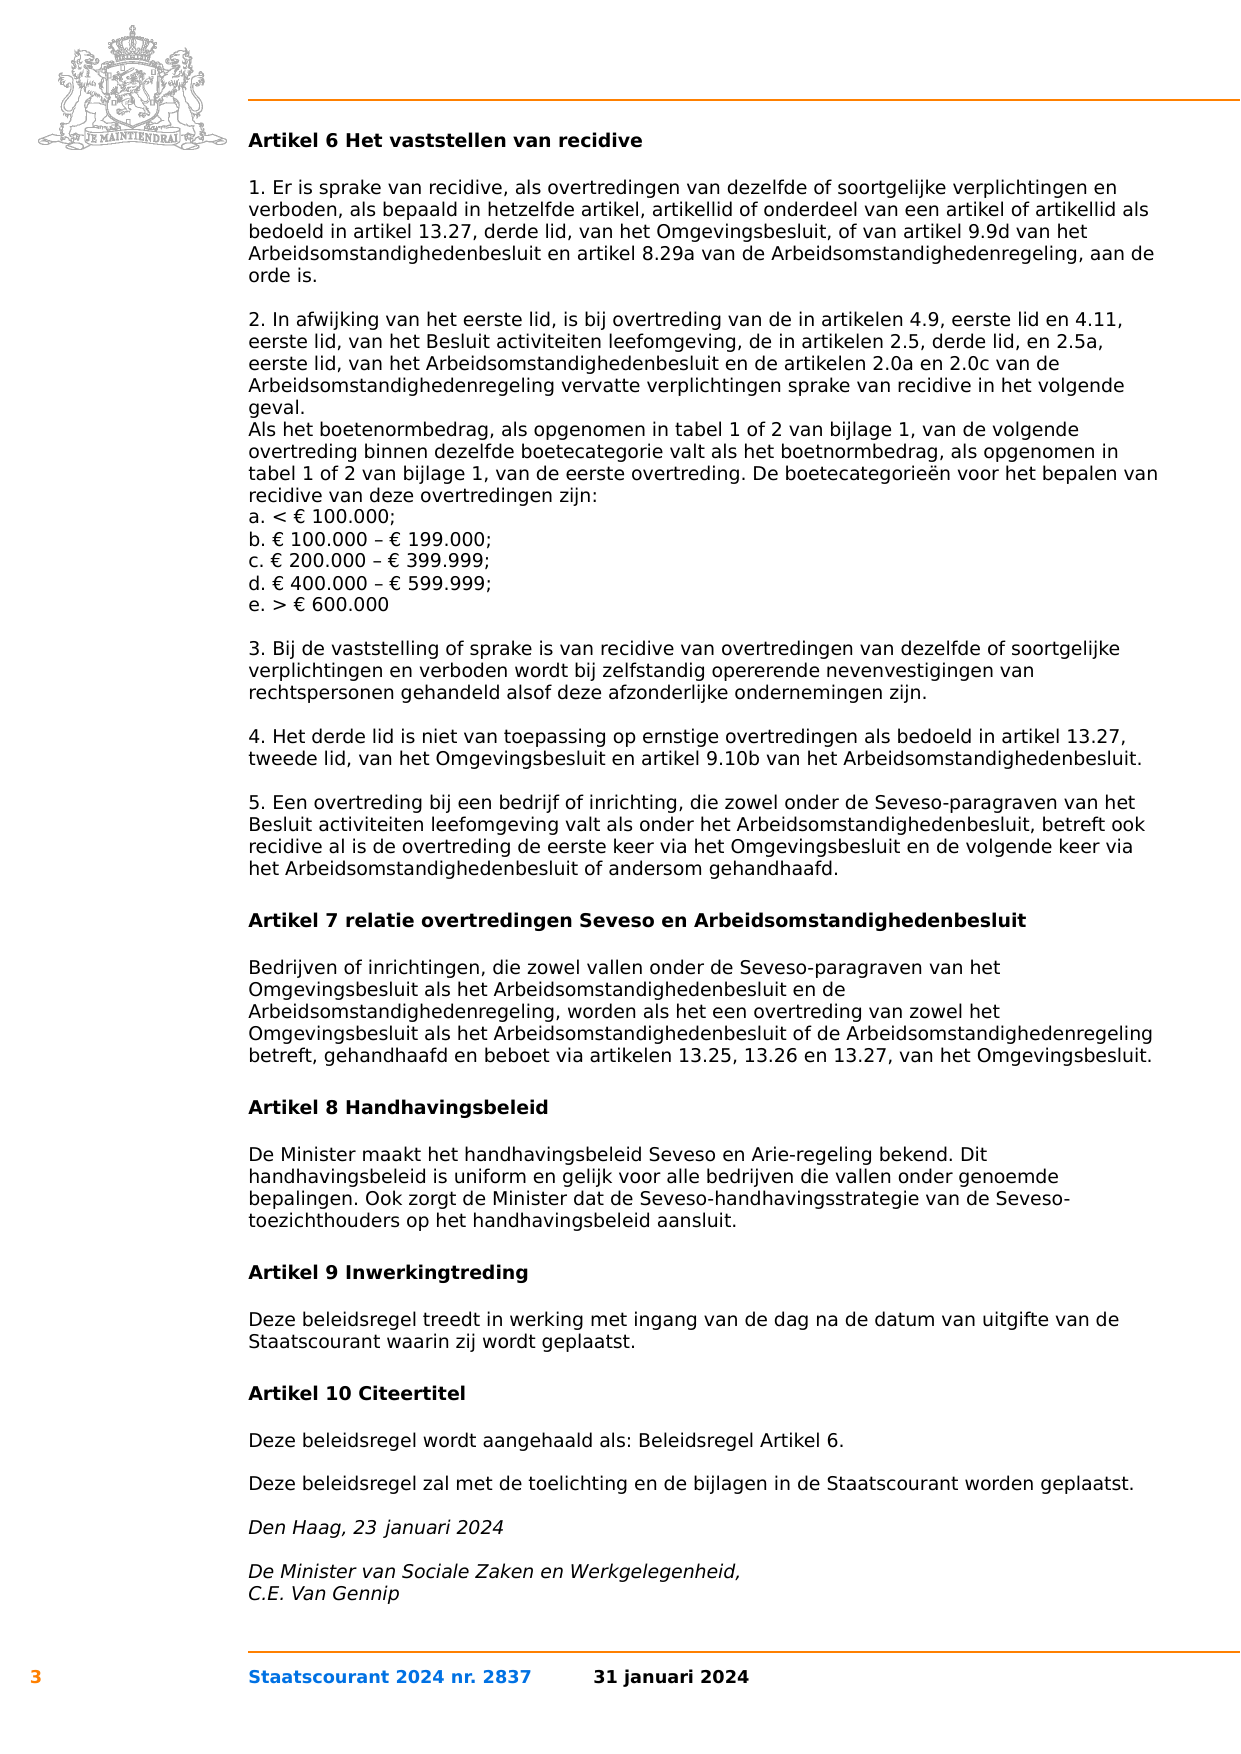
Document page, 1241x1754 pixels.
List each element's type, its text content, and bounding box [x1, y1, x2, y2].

text Deze beleidsregel wordt aangehaald als: Beleidsregel Artikel 6. [248, 1429, 1163, 1451]
text d. € 400.000 – € 599.999; [248, 572, 1163, 594]
text Bedrijven of inrichtingen, die zowel vallen onder de Seveso-paragraven van het Omgevingsbesluit als het Arbeidsomstandighedenbesluit en de Arbeidsomstandighedenregeling, worden als het een overtreding van zowel het Omgevingsbesluit als het Arbeidsomstandighedenbesluit of de Arbeidsomstandighedenregeling betreft, gehandhaafd en beboet via artikelen 13.25, 13.26 en 13.27, van het Omgevingsbesluit. [248, 957, 1163, 1067]
text 5. Een overtreding bij een bedrijf of inrichting, die zowel onder de Seveso-paragraven van het Besluit activiteiten leefomgeving valt als onder het Arbeidsomstandighedenbesluit, betreft ook recidive al is de overtreding de eerste keer via het Omgevingsbesluit en de volgende keer via het Arbeidsomstandighedenbesluit of andersom gehandhaafd. [248, 792, 1163, 880]
text 2. In afwijking van het eerste lid, is bij overtreding van de in artikelen 4.9, eerste lid en 4.11, eerste lid, van het Besluit activiteiten leefomgeving, de in artikelen 2.5, derde lid, en 2.5a, eerste lid, van het Arbeidsomstandighedenbesluit en de artikelen 2.0a en 2.0c van de Arbeidsomstandighedenregeling vervatte verplichtingen sprake van recidive in het volgende geval. [248, 309, 1163, 418]
text e. > € 600.000 [248, 594, 1163, 616]
subtitle Artikel 6 Het vaststellen van recidive [248, 130, 1163, 152]
text 3. Bij de vaststelling of sprake is van recidive van overtredingen van dezelfde of soortgelijke verplichtingen en verboden wordt bij zelfstandig opererende nevenvestigingen van rechtspersonen gehandeld alsof deze afzonderlijke ondernemingen zijn. [248, 638, 1163, 704]
subtitle Artikel 10 Citeertitel [248, 1382, 1163, 1404]
text De Minister van Sociale Zaken en Werkgelegenheid, C.E. Van Gennip [248, 1561, 1163, 1605]
text De Minister maakt het handhavingsbeleid Seveso en Arie-regeling bekend. Dit handhavingsbeleid is uniform en gelijk voor alle bedrijven die vallen onder genoemde bepalingen. Ook zorgt de Minister dat de Seveso-handhavingsstrategie van de Seveso-toezichthouders op het handhavingsbeleid aansluit. [248, 1144, 1163, 1232]
text Deze beleidsregel treedt in werking met ingang van de dag na de datum van uitgifte van de Staatscourant waarin zij wordt geplaatst. [248, 1308, 1163, 1352]
text Deze beleidsregel zal met de toelichting en de bijlagen in de Staatscourant worden geplaatst. [248, 1473, 1163, 1495]
subtitle Artikel 9 Inwerkingtreding [248, 1262, 1163, 1283]
text c. € 200.000 – € 399.999; [248, 550, 1163, 572]
picture [38, 25, 227, 150]
text Den Haag, 23 januari 2024 [248, 1517, 1163, 1539]
text Als het boetenormbedrag, als opgenomen in tabel 1 of 2 van bijlage 1, van de volgende overtreding binnen dezelfde boetecategorie valt als het boetnormbedrag, als opgenomen in tabel 1 of 2 van bijlage 1, van de eerste overtreding. De boetecategorieën voor het bepalen van recidive van deze overtredingen zijn: [248, 418, 1163, 506]
text a. < € 100.000; [248, 506, 1163, 528]
subtitle Artikel 8 Handhavingsbeleid [248, 1097, 1163, 1119]
subtitle Artikel 7 relatie overtredingen Seveso en Arbeidsomstandighedenbesluit [248, 910, 1163, 932]
text 4. Het derde lid is niet van toepassing op ernstige overtredingen als bedoeld in artikel 13.27, tweede lid, van het Omgevingsbesluit en artikel 9.10b van het Arbeidsomstandighedenbesluit. [248, 726, 1163, 770]
text b. € 100.000 – € 199.000; [248, 528, 1163, 550]
text 1. Er is sprake van recidive, als overtredingen van dezelfde of soortgelijke verplichtingen en verboden, als bepaald in hetzelfde artikel, artikellid of onderdeel van een artikel of artikellid als bedoeld in artikel 13.27, derde lid, van het Omgevingsbesluit, of van artikel 9.9d van het Arbeidsomstandighedenbesluit en artikel 8.29a van de Arbeidsomstandighedenregeling, aan de orde is. [248, 177, 1163, 287]
